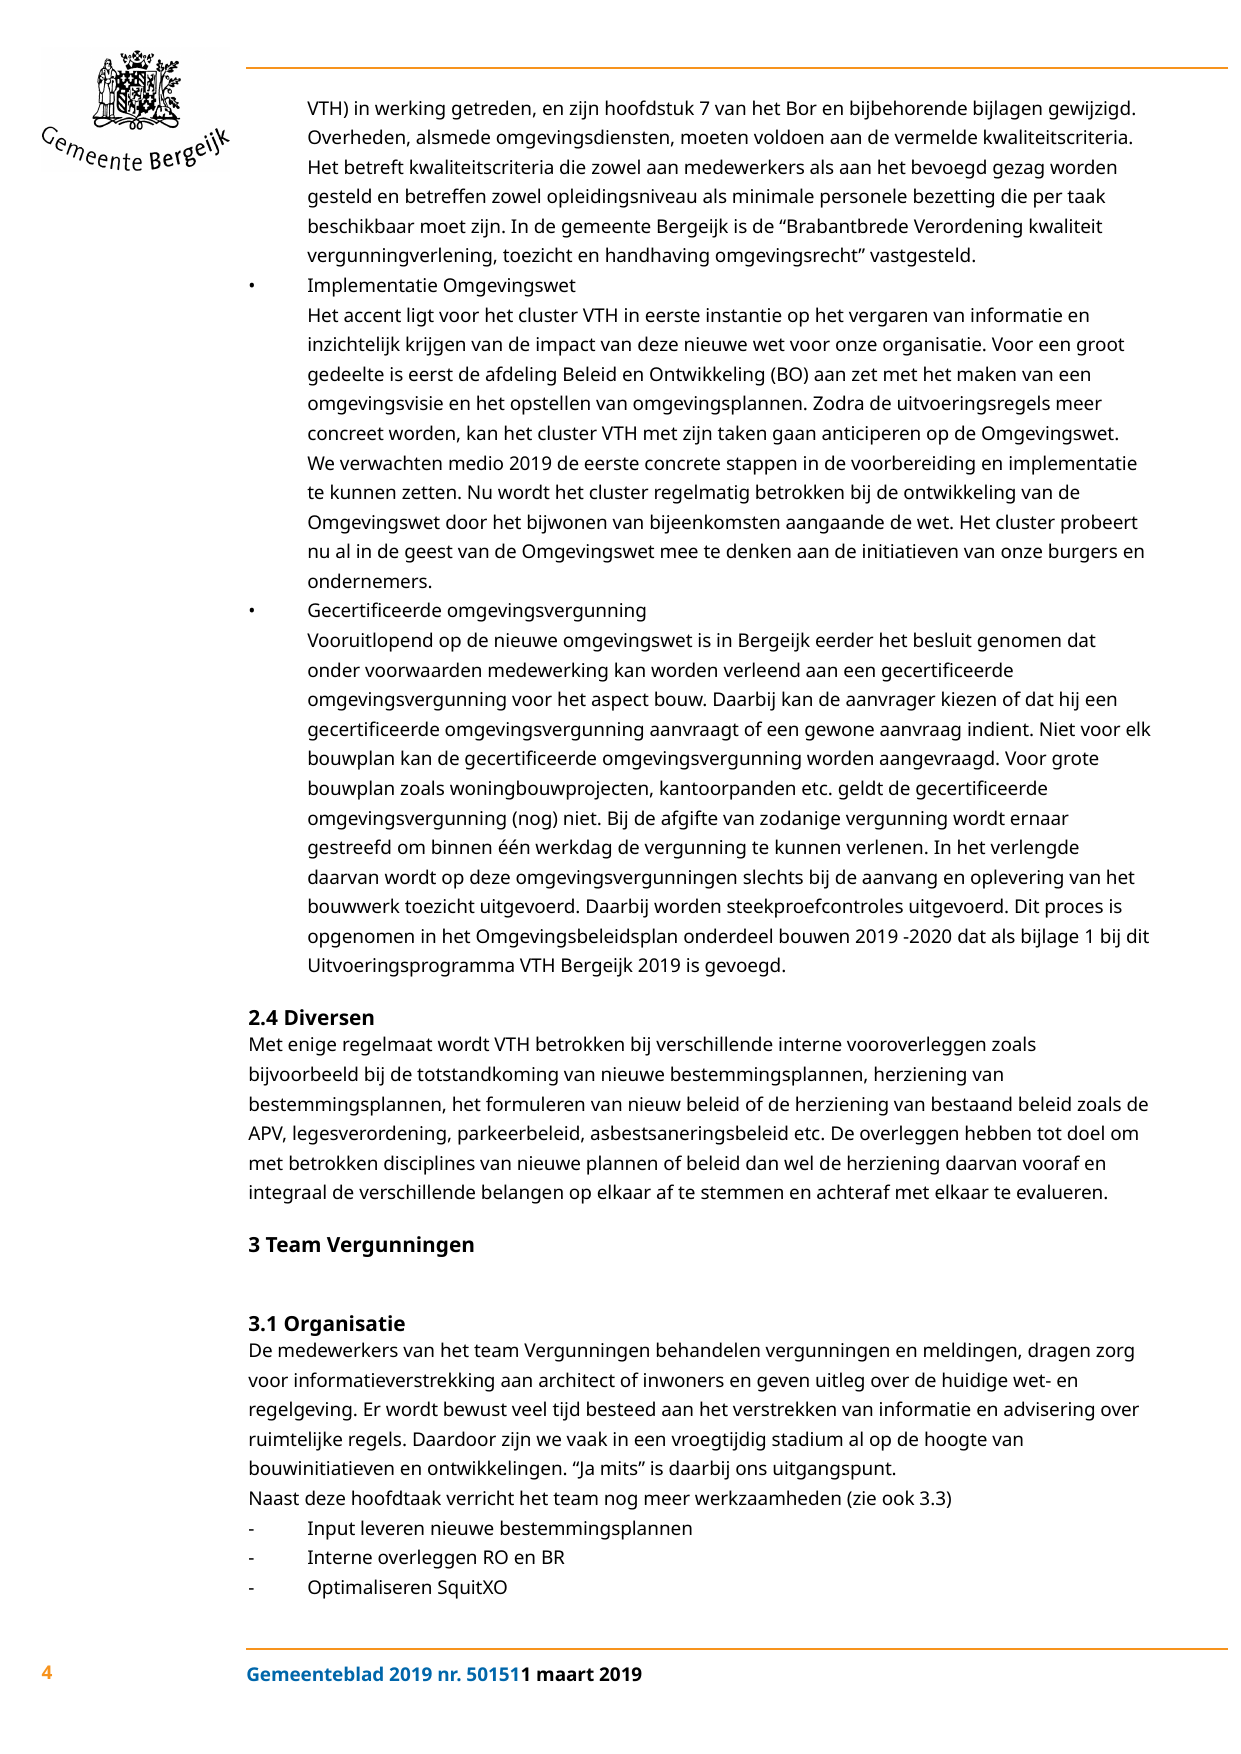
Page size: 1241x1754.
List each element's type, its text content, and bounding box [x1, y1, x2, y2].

text 3.1 Organisatie [248, 1309, 1152, 1337]
list Implementatie Omgevingswet [248, 272, 1152, 298]
list Input leveren nieuwe bestemmingsplannen [248, 1515, 1152, 1540]
text De medewerkers van het team Vergunningen behandelen vergunningen en meldingen, dragen zorg voor informatieverstrekking aan architect of inwoners en geven uitleg over de huidige wet- en regelgeving. Er wordt bewust veel tijd besteed aan het verstrekken van informatie en advisering over ruimtelijke regels. Daardoor zijn we vaak in een vroegtijdig stadium al op de hoogte van bouwinitiatieven en ontwikkelingen. “Ja mits” is daarbij ons uitgangspunt. [248, 1337, 1152, 1481]
list VTH) in werking getreden, en zijn hoofdstuk 7 van het Bor en bijbehorende bijlagen gewijzigd. Overheden, alsmede omgevingsdiensten, moeten voldoen aan de vermelde kwaliteitscriteria. Het betreft kwaliteitscriteria die zowel aan medewerkers als aan het bevoegd gezag worden gesteld en betreffen zowel opleidingsniveau als minimale personele bezetting die per taak beschikbaar moet zijn. In de gemeente Bergeijk is de “Brabantbrede Verordening kwaliteit vergunningverlening, toezicht en handhaving omgevingsrecht” vastgesteld. [248, 95, 1152, 268]
picture [41, 47, 231, 172]
list Gecertificeerde omgevingsvergunning [248, 598, 1152, 623]
list Interne overleggen RO en BR [248, 1544, 1152, 1570]
text 3 Team Vergunningen [248, 1230, 1152, 1258]
list Vooruitlopend op de nieuwe omgevingswet is in Bergeijk eerder het besluit genomen dat onder voorwaarden medewerking kan worden verleend aan een gecertificeerde omgevingsvergunning voor het aspect bouw. Daarbij kan de aanvrager kiezen of dat hij een gecertificeerde omgevingsvergunning aanvraagt of een gewone aanvraag indient. Niet voor elk bouwplan kan de gecertificeerde omgevingsvergunning worden aangevraagd. Voor grote bouwplan zoals woningbouwprojecten, kantoorpanden etc. geldt de gecertificeerde omgevingsvergunning (nog) niet. Bij de afgifte van zodanige vergunning wordt ernaar gestreefd om binnen één werkdag de vergunning te kunnen verlenen. In het verlengde daarvan wordt op deze omgevingsvergunningen slechts bij de aanvang en oplevering van het bouwwerk toezicht uitgevoerd. Daarbij worden steekproefcontroles uitgevoerd. Dit proces is opgenomen in het Omgevingsbeleidsplan onderdeel bouwen 2019 -2020 dat als bijlage 1 bij dit Uitvoeringsprogramma VTH Bergeijk 2019 is gevoegd. [248, 627, 1152, 978]
list Het accent ligt voor het cluster VTH in eerste instantie op het vergaren van informatie en inzichtelijk krijgen van de impact van deze nieuwe wet voor onze organisatie. Voor een groot gedeelte is eerst de afdeling Beleid en Ontwikkeling (BO) aan zet met het maken van een omgevingsvisie en het opstellen van omgevingsplannen. Zodra de uitvoeringsregels meer concreet worden, kan het cluster VTH met zijn taken gaan anticiperen op de Omgevingswet. We verwachten medio 2019 de eerste concrete stappen in de voorbereiding en implementatie te kunnen zetten. Nu wordt het cluster regelmatig betrokken bij de ontwikkeling van de Omgevingswet door het bijwonen van bijeenkomsten aangaande de wet. Het cluster probeert nu al in de geest van de Omgevingswet mee te denken aan de initiatieven van onze burgers en ondernemers. [248, 302, 1152, 594]
text 2.4 Diversen [248, 1003, 1152, 1032]
text Met enige regelmaat wordt VTH betrokken bij verschillende interne vooroverleggen zoals bijvoorbeeld bij de totstandkoming van nieuwe bestemmingsplannen, herziening van bestemmingsplannen, het formuleren van nieuw beleid of de herziening van bestaand beleid zoals de APV, legesverordening, parkeerbeleid, asbestsaneringsbeleid etc. De overleggen hebben tot doel om met betrokken disciplines van nieuwe plannen of beleid dan wel de herziening daarvan vooraf en integraal de verschillende belangen op elkaar af te stemmen en achteraf met elkaar te evalueren. [248, 1032, 1152, 1205]
list Optimaliseren SquitXO [248, 1574, 1152, 1599]
text Naast deze hoofdtaak verricht het team nog meer werkzaamheden (zie ook 3.3) [248, 1485, 1152, 1511]
